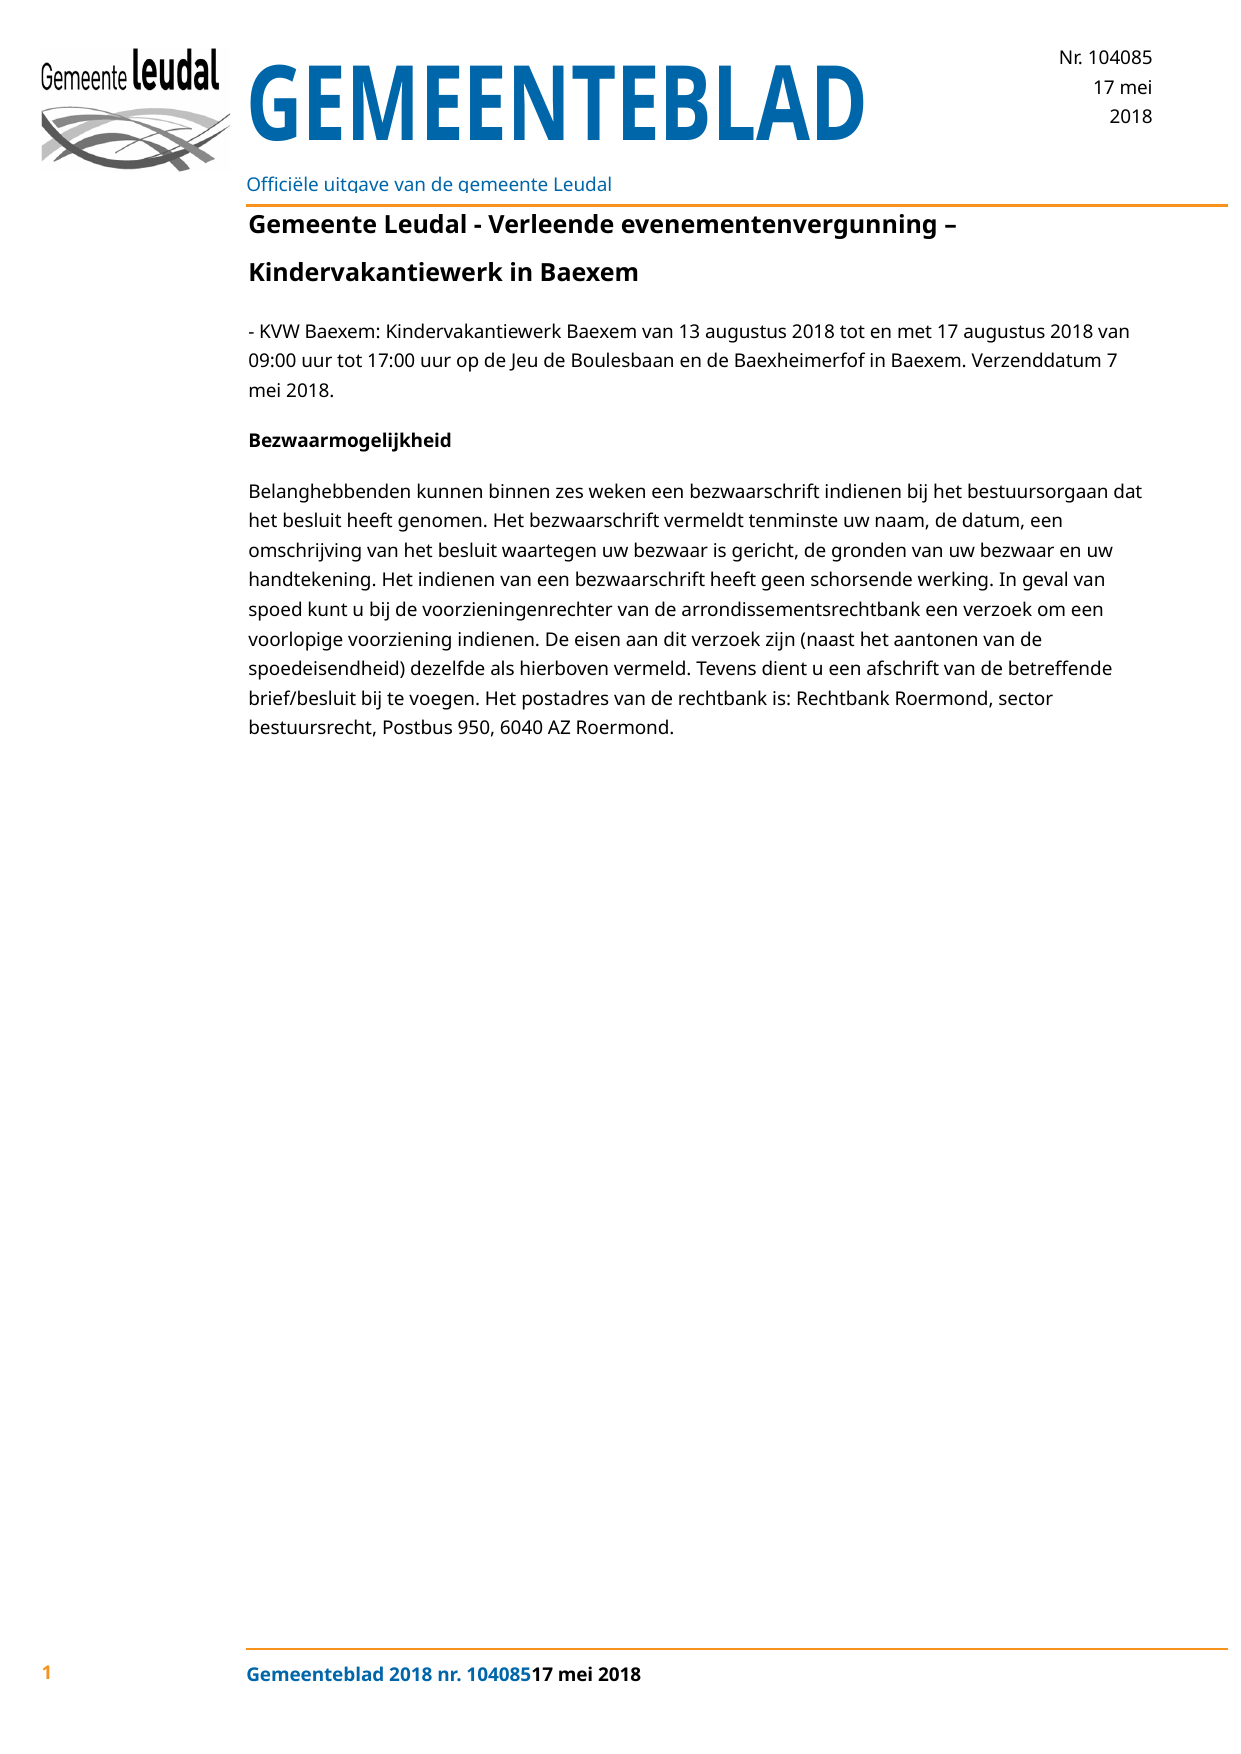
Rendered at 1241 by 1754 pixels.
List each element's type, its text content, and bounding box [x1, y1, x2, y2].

text Bezwaarmogelijkheid [248, 427, 1152, 453]
picture [41, 47, 231, 172]
text Gemeente Leudal - Verleende evenementenvergunning – Kindervakantiewerk in Baexem [248, 207, 1152, 288]
text - KVW Baexem: Kindervakantiewerk Baexem van 13 augustus 2018 tot en met 17 augustus 2018 van 09:00 uur tot 17:00 uur op de Jeu de Boulesbaan en de Baexheimerfof in Baexem. Verzenddatum 7 mei 2018. [248, 318, 1152, 403]
text Belanghebbenden kunnen binnen zes weken een bezwaarschrift indienen bij het bestuursorgaan dat het besluit heeft genomen. Het bezwaarschrift vermeldt tenminste uw naam, de datum, een omschrijving van het besluit waartegen uw bezwaar is gericht, de gronden van uw bezwaar en uw handtekening. Het indienen van een bezwaarschrift heeft geen schorsende werking. In geval van spoed kunt u bij de voorzieningenrechter van de arrondissementsrechtbank een verzoek om een voorlopige voorziening indienen. De eisen aan dit verzoek zijn (naast het aantonen van de spoedeisendheid) dezelfde als hierboven vermeld. Tevens dient u een afschrift van de betreffende brief/besluit bij te voegen. Het postadres van de rechtbank is: Rechtbank Roermond, sector bestuursrecht, Postbus 950, 6040 AZ Roermond. [248, 478, 1152, 740]
